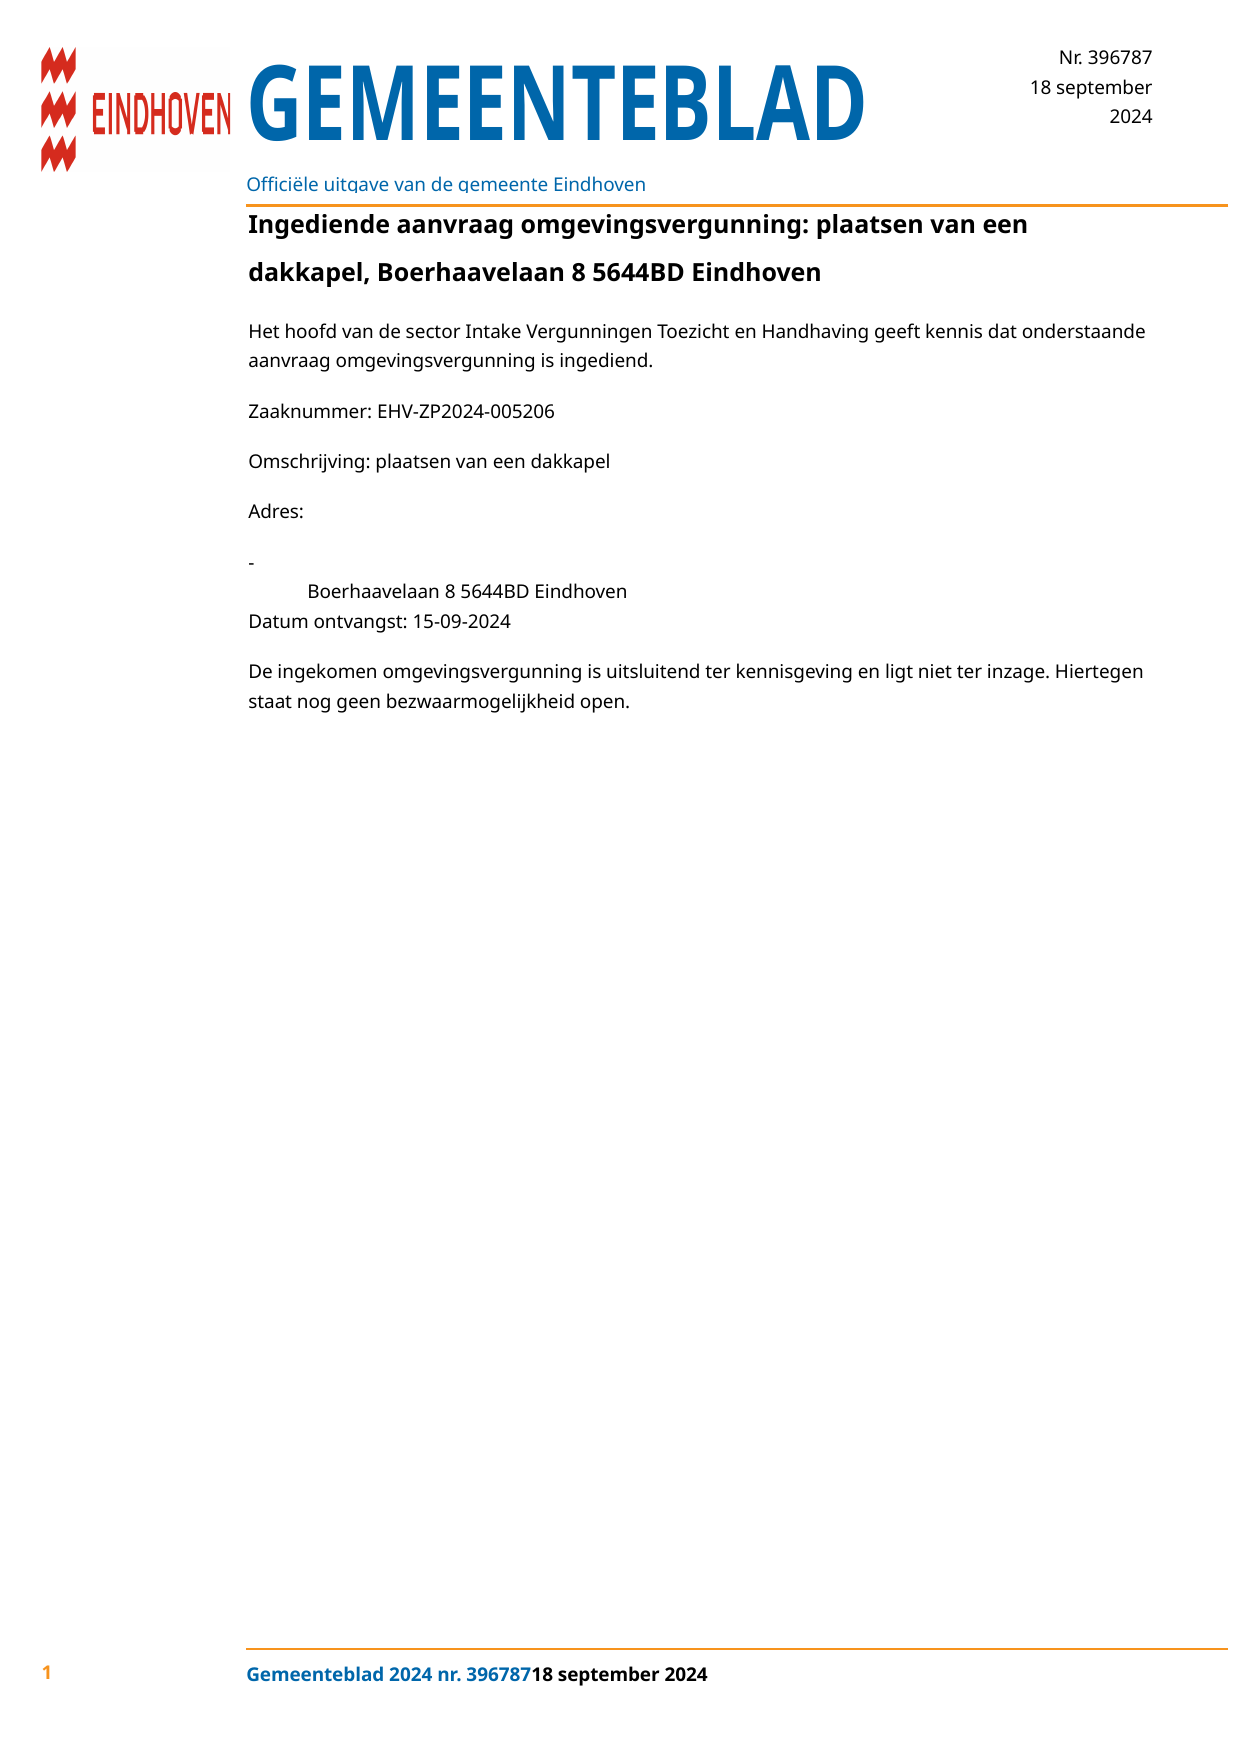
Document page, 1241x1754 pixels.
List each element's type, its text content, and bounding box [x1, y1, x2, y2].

text Het hoofd van de sector Intake Vergunningen Toezicht en Handhaving geeft kennis dat onderstaande aanvraag omgevingsvergunning is ingediend. [248, 318, 1152, 373]
list Boerhaavelaan 8 5644BD Eindhoven [248, 579, 1152, 604]
text Zaaknummer: EHV-ZP2024-005206 [248, 398, 1152, 424]
text Ingediende aanvraag omgevingsvergunning: plaatsen van een dakkapel, Boerhaavelaan 8 5644BD Eindhoven [248, 207, 1152, 288]
picture [41, 47, 231, 172]
text Adres: [248, 499, 1152, 524]
text Omschrijving: plaatsen van een dakkapel [248, 448, 1152, 474]
text De ingekomen omgevingsvergunning is uitsluitend ter kennisgeving en ligt niet ter inzage. Hiertegen staat nog geen bezwaarmogelijkheid open. [248, 659, 1152, 714]
text Datum ontvangst: 15-09-2024 [248, 608, 1152, 634]
